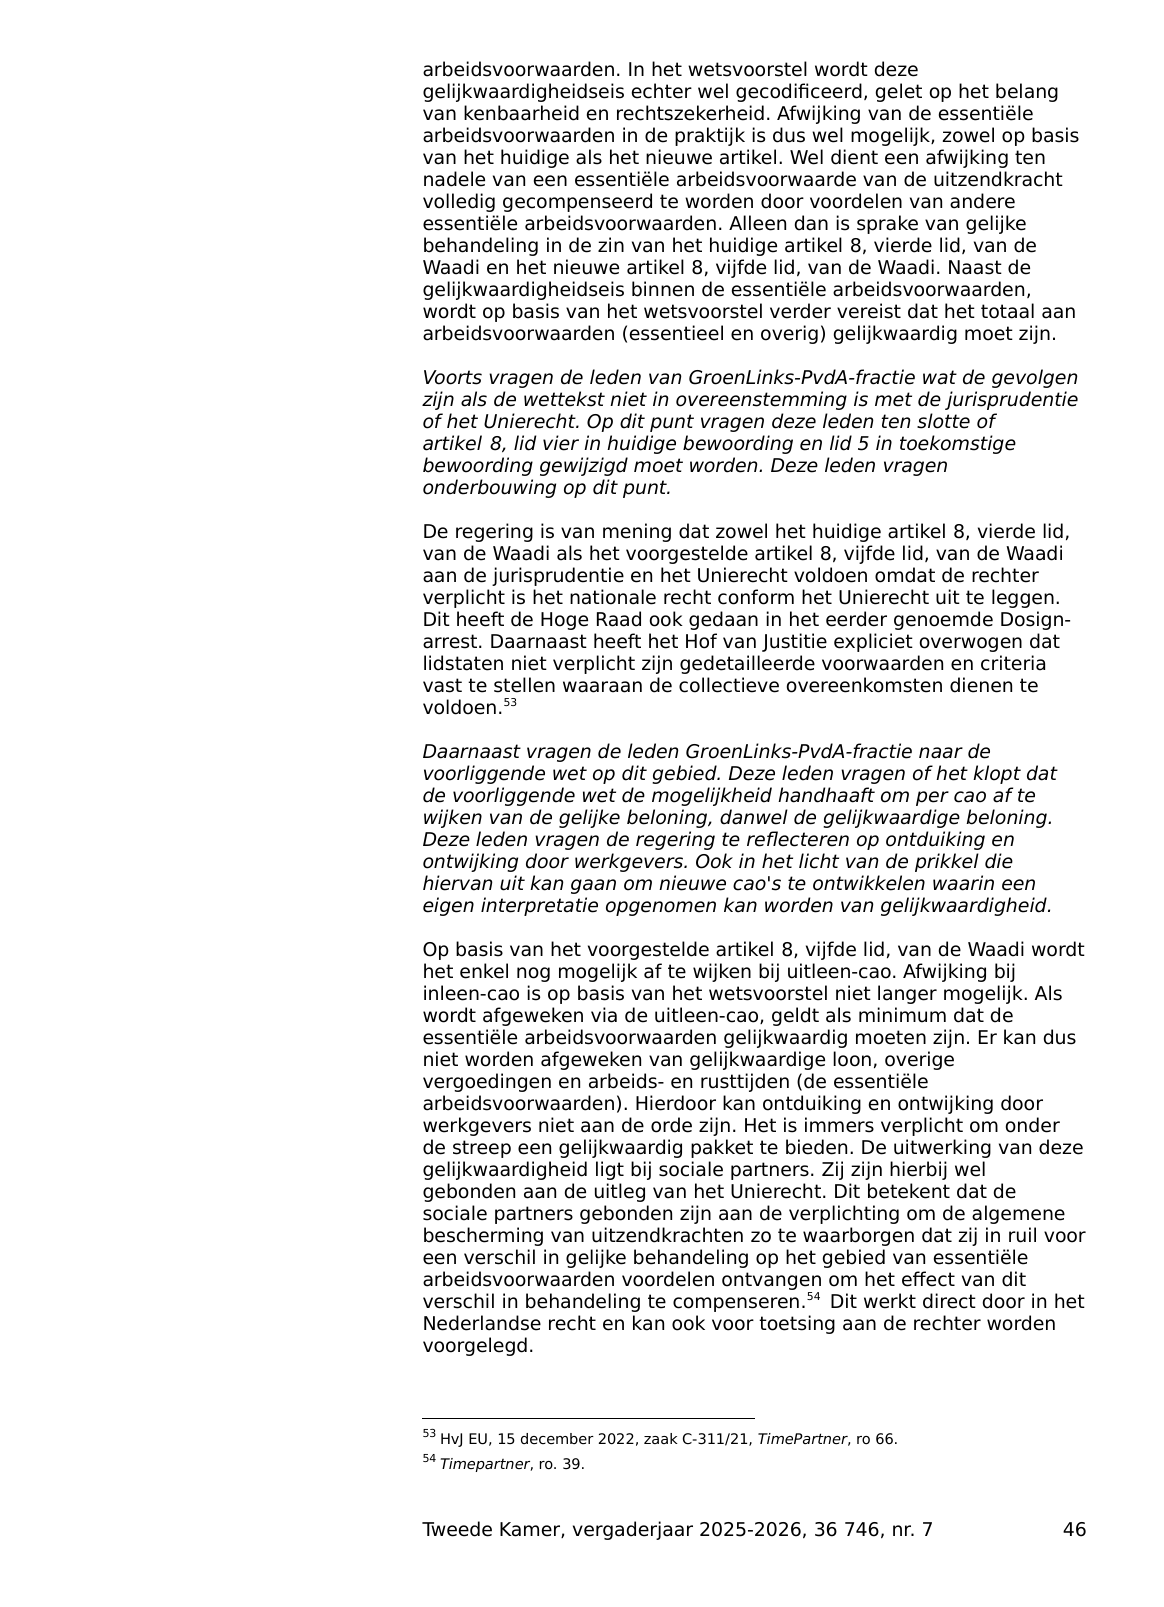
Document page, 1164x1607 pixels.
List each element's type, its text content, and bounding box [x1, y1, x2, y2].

text Voorts vragen de leden van GroenLinks-PvdA-fractie wat de gevolgen zijn als de wettekst niet in overeenstemming is met de jurisprudentie of het Unierecht. Op dit punt vragen deze leden ten slotte of artikel 8, lid vier in huidige bewoording en lid 5 in toekomstige bewoording gewijzigd moet worden. Deze leden vragen onderbouwing op dit punt. [422, 367, 1087, 499]
text arbeidsvoorwaarden. In het wetsvoorstel wordt deze gelijkwaardigheidseis echter wel gecodificeerd, gelet op het belang van kenbaarheid en rechtszekerheid. Afwijking van de essentiële arbeidsvoorwaarden in de praktijk is dus wel mogelijk, zowel op basis van het huidige als het nieuwe artikel. Wel dient een afwijking ten nadele van een essentiële arbeidsvoorwaarde van de uitzendkracht volledig gecompenseerd te worden door voordelen van andere essentiële arbeidsvoorwaarden. Alleen dan is sprake van gelijke behandeling in de zin van het huidige artikel 8, vierde lid, van de Waadi en het nieuwe artikel 8, vijfde lid, van de Waadi. Naast de gelijkwaardigheidseis binnen de essentiële arbeidsvoorwaarden, wordt op basis van het wetsvoorstel verder vereist dat het totaal aan arbeidsvoorwaarden (essentieel en overig) gelijkwaardig moet zijn. [422, 59, 1087, 345]
text De regering is van mening dat zowel het huidige artikel 8, vierde lid, van de Waadi als het voorgestelde artikel 8, vijfde lid, van de Waadi aan de jurisprudentie en het Unierecht voldoen omdat de rechter verplicht is het nationale recht conform het Unierecht uit te leggen. Dit heeft de Hoge Raad ook gedaan in het eerder genoemde Dosign-arrest. Daarnaast heeft het Hof van Justitie expliciet overwogen dat lidstaten niet verplicht zijn gedetailleerde voorwaarden en criteria vast te stellen waaraan de collectieve overeenkomsten dienen te voldoen. [422, 521, 1087, 719]
text HvJ EU, 15 december 2022, zaak C-311/21, TimePartner, ro 66. [422, 1427, 1087, 1449]
text Daarnaast vragen de leden GroenLinks-PvdA-fractie naar de voorliggende wet op dit gebied. Deze leden vragen of het klopt dat de voorliggende wet de mogelijkheid handhaaft om per cao af te wijken van de gelijke beloning, danwel de gelijkwaardige beloning. Deze leden vragen de regering te reflecteren op ontduiking en ontwijking door werkgevers. Ook in het licht van de prikkel die hiervan uit kan gaan om nieuwe cao's te ontwikkelen waarin een eigen interpretatie opgenomen kan worden van gelijkwaardigheid. [422, 741, 1087, 917]
text Op basis van het voorgestelde artikel 8, vijfde lid, van de Waadi wordt het enkel nog mogelijk af te wijken bij uitleen-cao. Afwijking bij inleen-cao is op basis van het wetsvoorstel niet langer mogelijk. Als wordt afgeweken via de uitleen-cao, geldt als minimum dat de essentiële arbeidsvoorwaarden gelijkwaardig moeten zijn. Er kan dus niet worden afgeweken van gelijkwaardige loon, overige vergoedingen en arbeids- en rusttijden (de essentiële arbeidsvoorwaarden). Hierdoor kan ontduiking en ontwijking door werkgevers niet aan de orde zijn. Het is immers verplicht om onder de streep een gelijkwaardig pakket te bieden. De uitwerking van deze gelijkwaardigheid ligt bij sociale partners. Zij zijn hierbij wel gebonden aan de uitleg van het Unierecht. Dit betekent dat de sociale partners gebonden zijn aan de verplichting om de algemene bescherming van uitzendkrachten zo te waarborgen dat zij in ruil voor een verschil in gelijke behandeling op het gebied van essentiële arbeidsvoorwaarden voordelen ontvangen om het effect van dit verschil in behandeling te compenseren. Dit werkt direct door in het Nederlandse recht en kan ook voor toetsing aan de rechter worden voorgelegd. [422, 939, 1087, 1357]
text Timepartner, ro. 39. [422, 1452, 1087, 1474]
